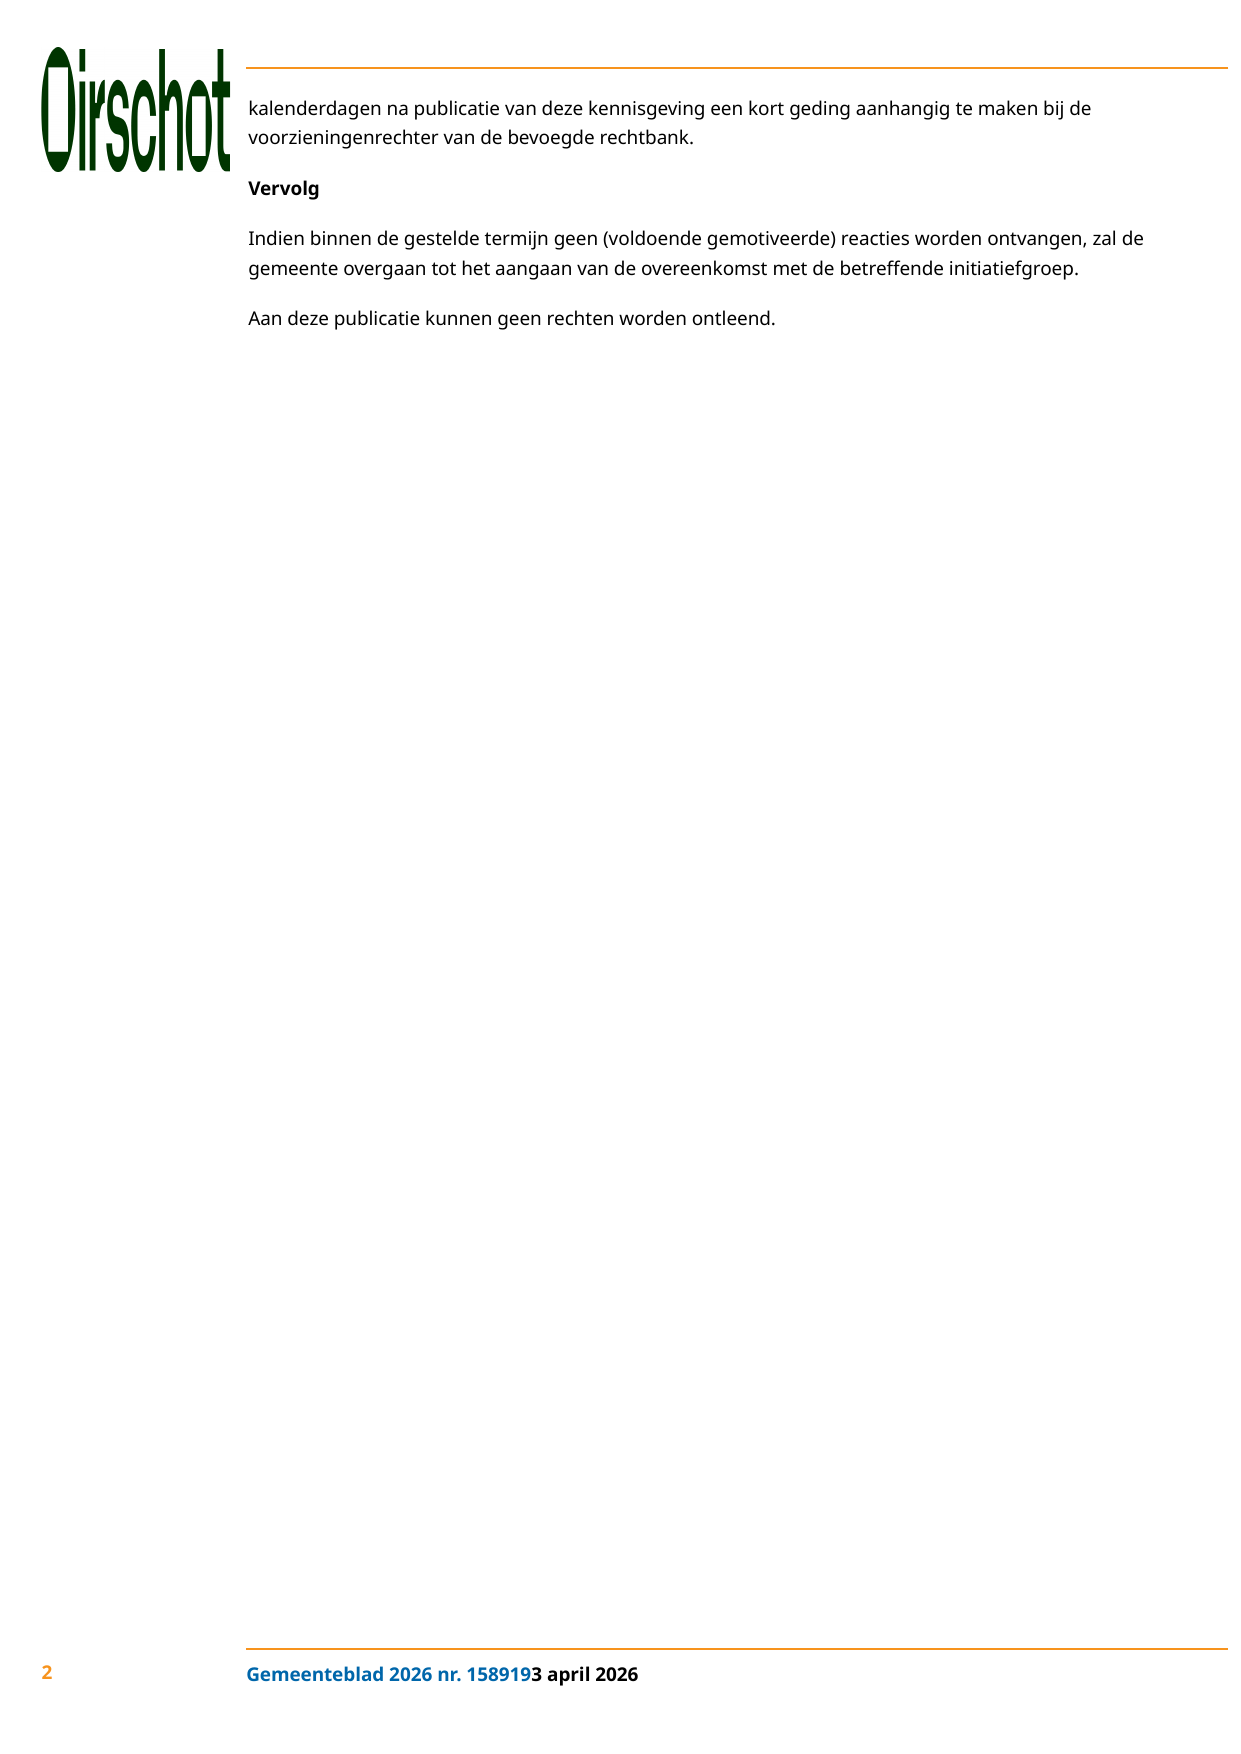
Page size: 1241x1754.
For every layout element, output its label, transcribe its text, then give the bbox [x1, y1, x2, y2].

text Indien binnen de gestelde termijn geen (voldoende gemotiveerde) reacties worden ontvangen, zal de gemeente overgaan tot het aangaan van de overeenkomst met de betreffende initiatiefgroep. [248, 225, 1152, 281]
text kalenderdagen na publicatie van deze kennisgeving een kort geding aanhangig te maken bij de voorzieningenrechter van de bevoegde rechtbank. [248, 95, 1152, 150]
text Aan deze publicatie kunnen geen rechten worden ontleend. [248, 305, 1152, 331]
text Vervolg [248, 175, 1152, 201]
picture [41, 47, 231, 172]
